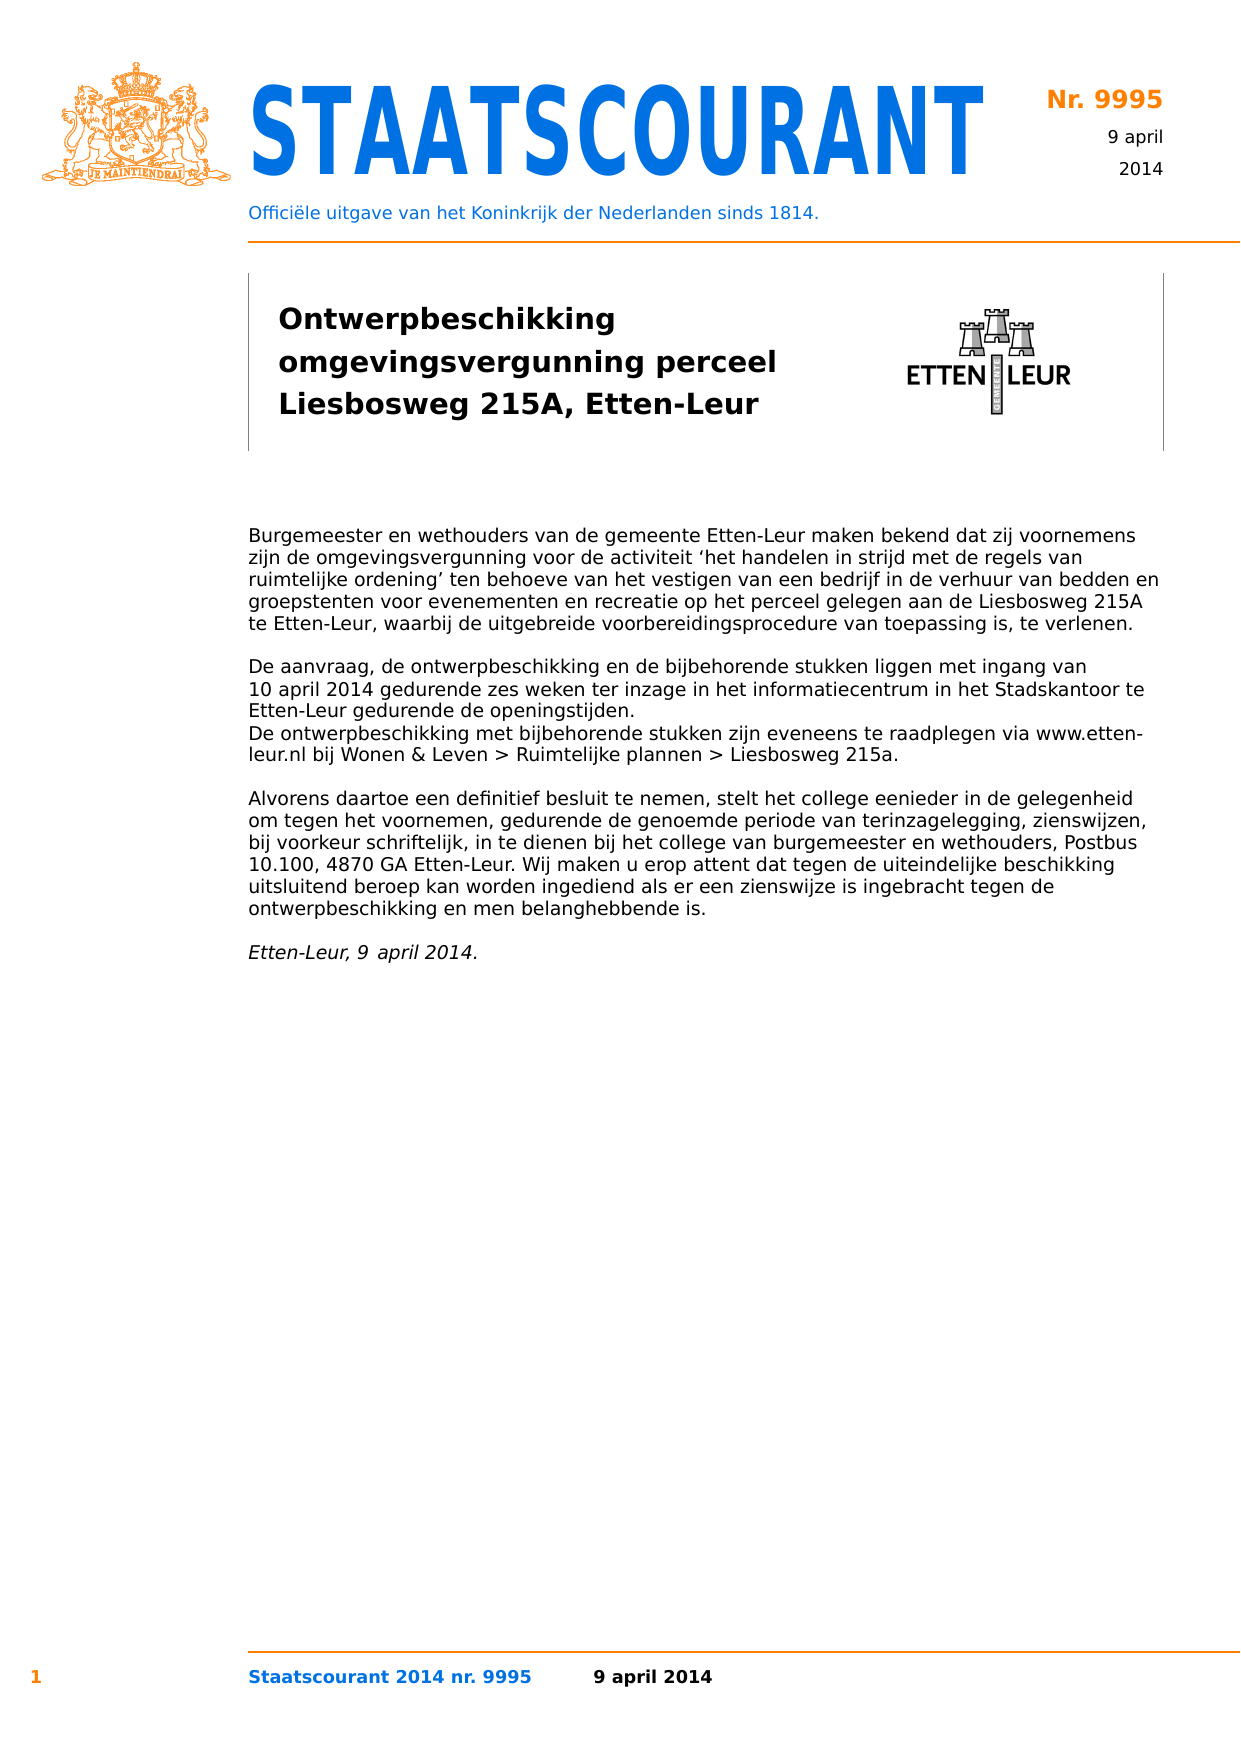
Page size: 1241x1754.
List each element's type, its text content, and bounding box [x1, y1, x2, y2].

table_header [25, 62, 248, 241]
table_cell 2014 [998, 153, 1240, 203]
picture [844, 302, 1134, 421]
text De ontwerpbeschikking met bijbehorende stukken zijn eveneens te raadplegen via www.etten-leur.nl bij Wonen & Leven > Ruimtelijke plannen > Liesbosweg 215a. [248, 722, 1163, 766]
table_cell 9 april [998, 121, 1240, 153]
table_cell Officiële uitgave van het Koninkrijk der Nederlanden sinds 1814. [248, 203, 1240, 241]
subtitle Ontwerpbeschikking omgevingsvergunning perceel Liesbosweg 215A, Etten-Leur [249, 273, 1163, 451]
table_header Nr. 9995 [998, 62, 1240, 121]
text Burgemeester en wethouders van de gemeente Etten-Leur maken bekend dat zij voornemens zijn de omgevingsvergunning voor de activiteit ‘het handelen in strijd met de regels van ruimtelijke ordening’ ten behoeve van het vestigen van een bedrijf in de verhuur van bedden en groepstenten voor evenementen en recreatie op het perceel gelegen aan de Liesbosweg 215A te Etten-Leur, waarbij de uitgebreide voorbereidingsprocedure van toepassing is, te verlenen. [248, 525, 1163, 634]
text Alvorens daartoe een definitief besluit te nemen, stelt het college eenieder in de gelegenheid om tegen het voornemen, gedurende de genoemde periode van terinzagelegging, zienswijzen, bij voorkeur schriftelijk, in te dienen bij het college van burgemeester en wethouders, Postbus 10.100, 4870 GA Etten-Leur. Wij maken u erop attent dat tegen de uiteindelijke beschikking uitsluitend beroep kan worden ingediend als er een zienswijze is ingebracht tegen de ontwerpbeschikking en men belanghebbende is. [248, 788, 1163, 920]
text Etten-Leur, 9 april 2014. [248, 942, 1163, 964]
table_header STAATSCOURANT [248, 62, 998, 203]
text De aanvraag, de ontwerpbeschikking en de bijbehorende stukken liggen met ingang van 10 april 2014 gedurende zes weken ter inzage in het informatiecentrum in het Stadskantoor te Etten-Leur gedurende de openingstijden. [248, 656, 1163, 722]
picture [41, 62, 231, 186]
